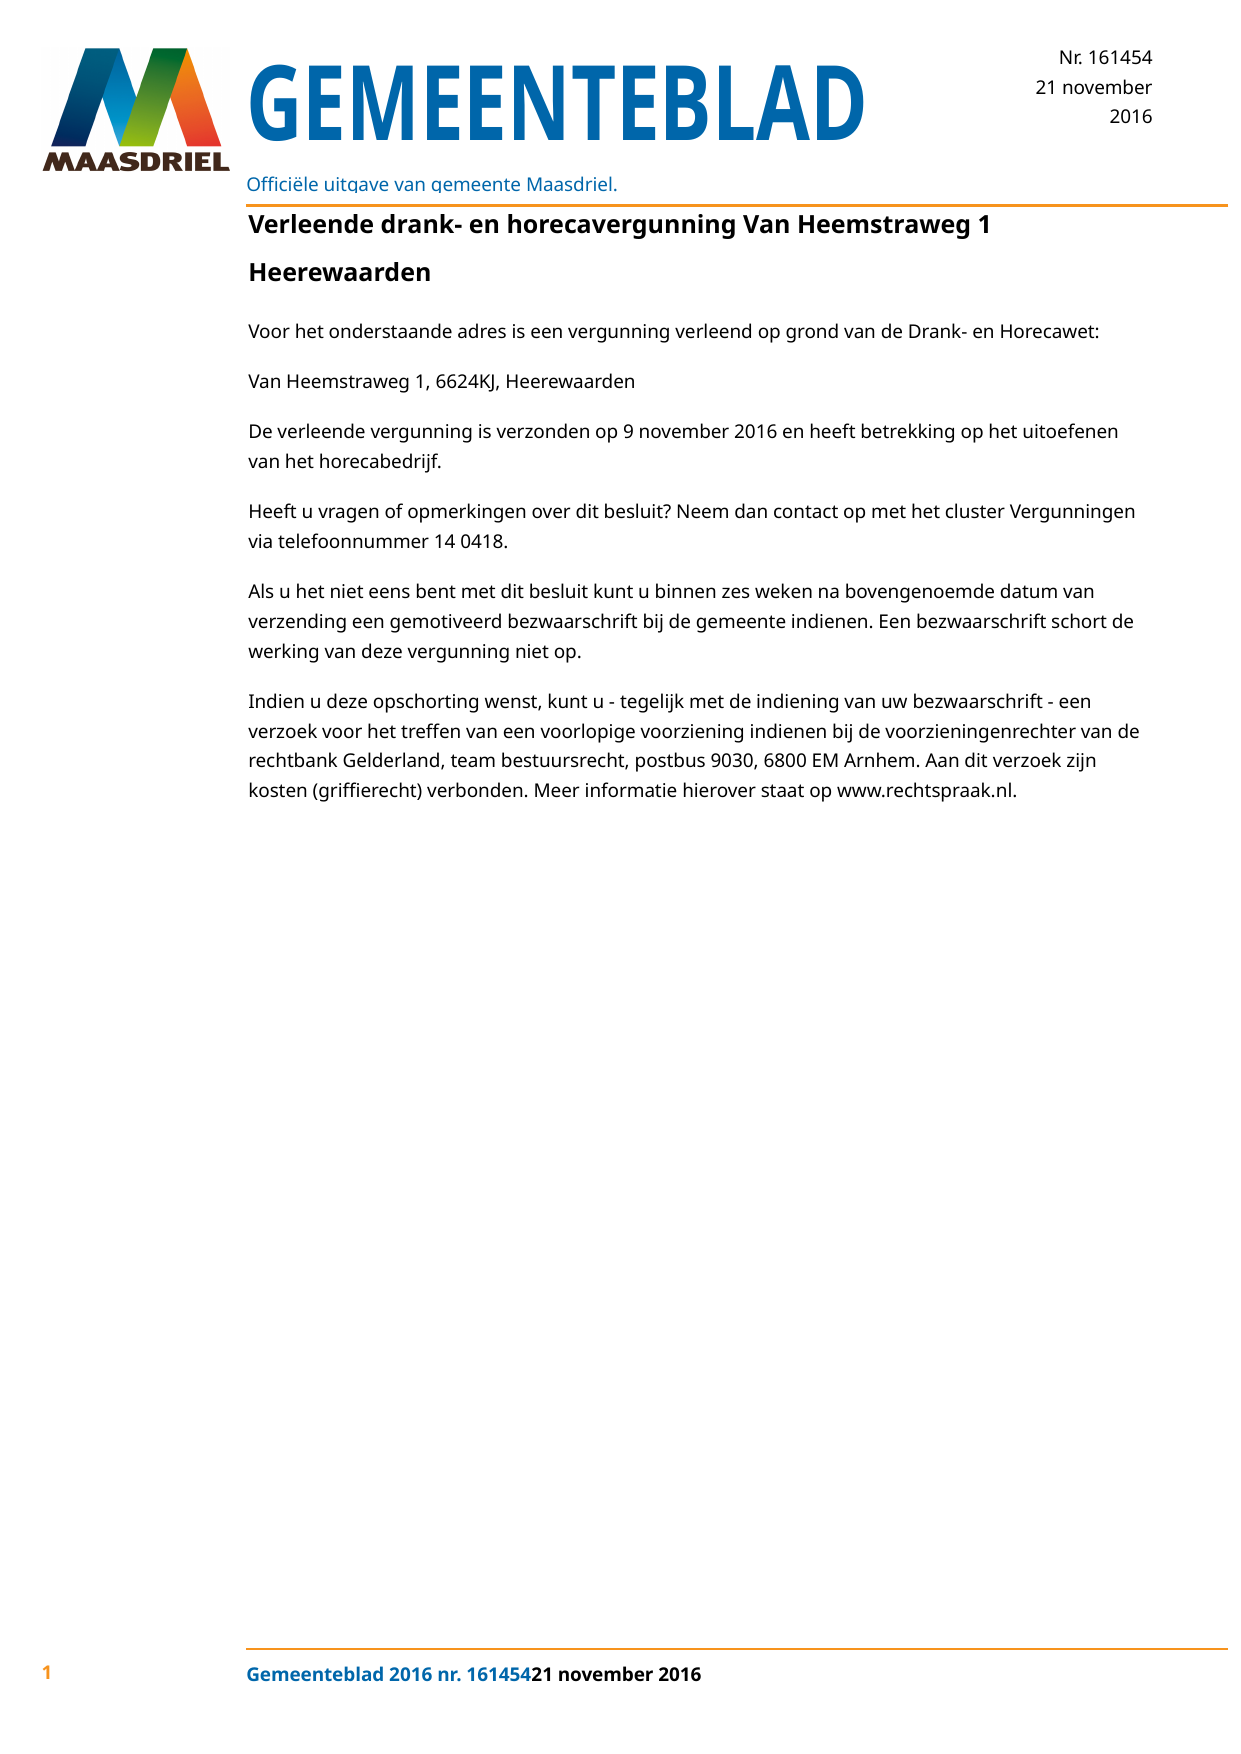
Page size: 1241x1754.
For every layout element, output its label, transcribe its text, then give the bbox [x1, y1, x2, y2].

picture [41, 47, 231, 172]
text Indien u deze opschorting wenst, kunt u - tegelijk met de indiening van uw bezwaarschrift - een verzoek voor het treffen van een voorlopige voorziening indienen bij de voorzieningenrechter van de rechtbank Gelderland, team bestuursrecht, postbus 9030, 6800 EM Arnhem. Aan dit verzoek zijn kosten (griffierecht) verbonden. Meer informatie hierover staat op www.rechtspraak.nl. [248, 688, 1152, 803]
text Als u het niet eens bent met dit besluit kunt u binnen zes weken na bovengenoemde datum van verzending een gemotiveerd bezwaarschrift bij de gemeente indienen. Een bezwaarschrift schort de werking van deze vergunning niet op. [248, 579, 1152, 664]
text Voor het onderstaande adres is een vergunning verleend op grond van de Drank- en Horecawet: [248, 318, 1152, 344]
text Heeft u vragen of opmerkingen over dit besluit? Neem dan contact op met het cluster Vergunningen via telefoonnummer 14 0418. [248, 499, 1152, 554]
text De verleende vergunning is verzonden op 9 november 2016 en heeft betrekking op het uitoefenen van het horecabedrijf. [248, 419, 1152, 474]
text Verleende drank- en horecavergunning Van Heemstraweg 1 Heerewaarden [248, 207, 1152, 288]
text Van Heemstraweg 1, 6624KJ, Heerewaarden [248, 368, 1152, 394]
